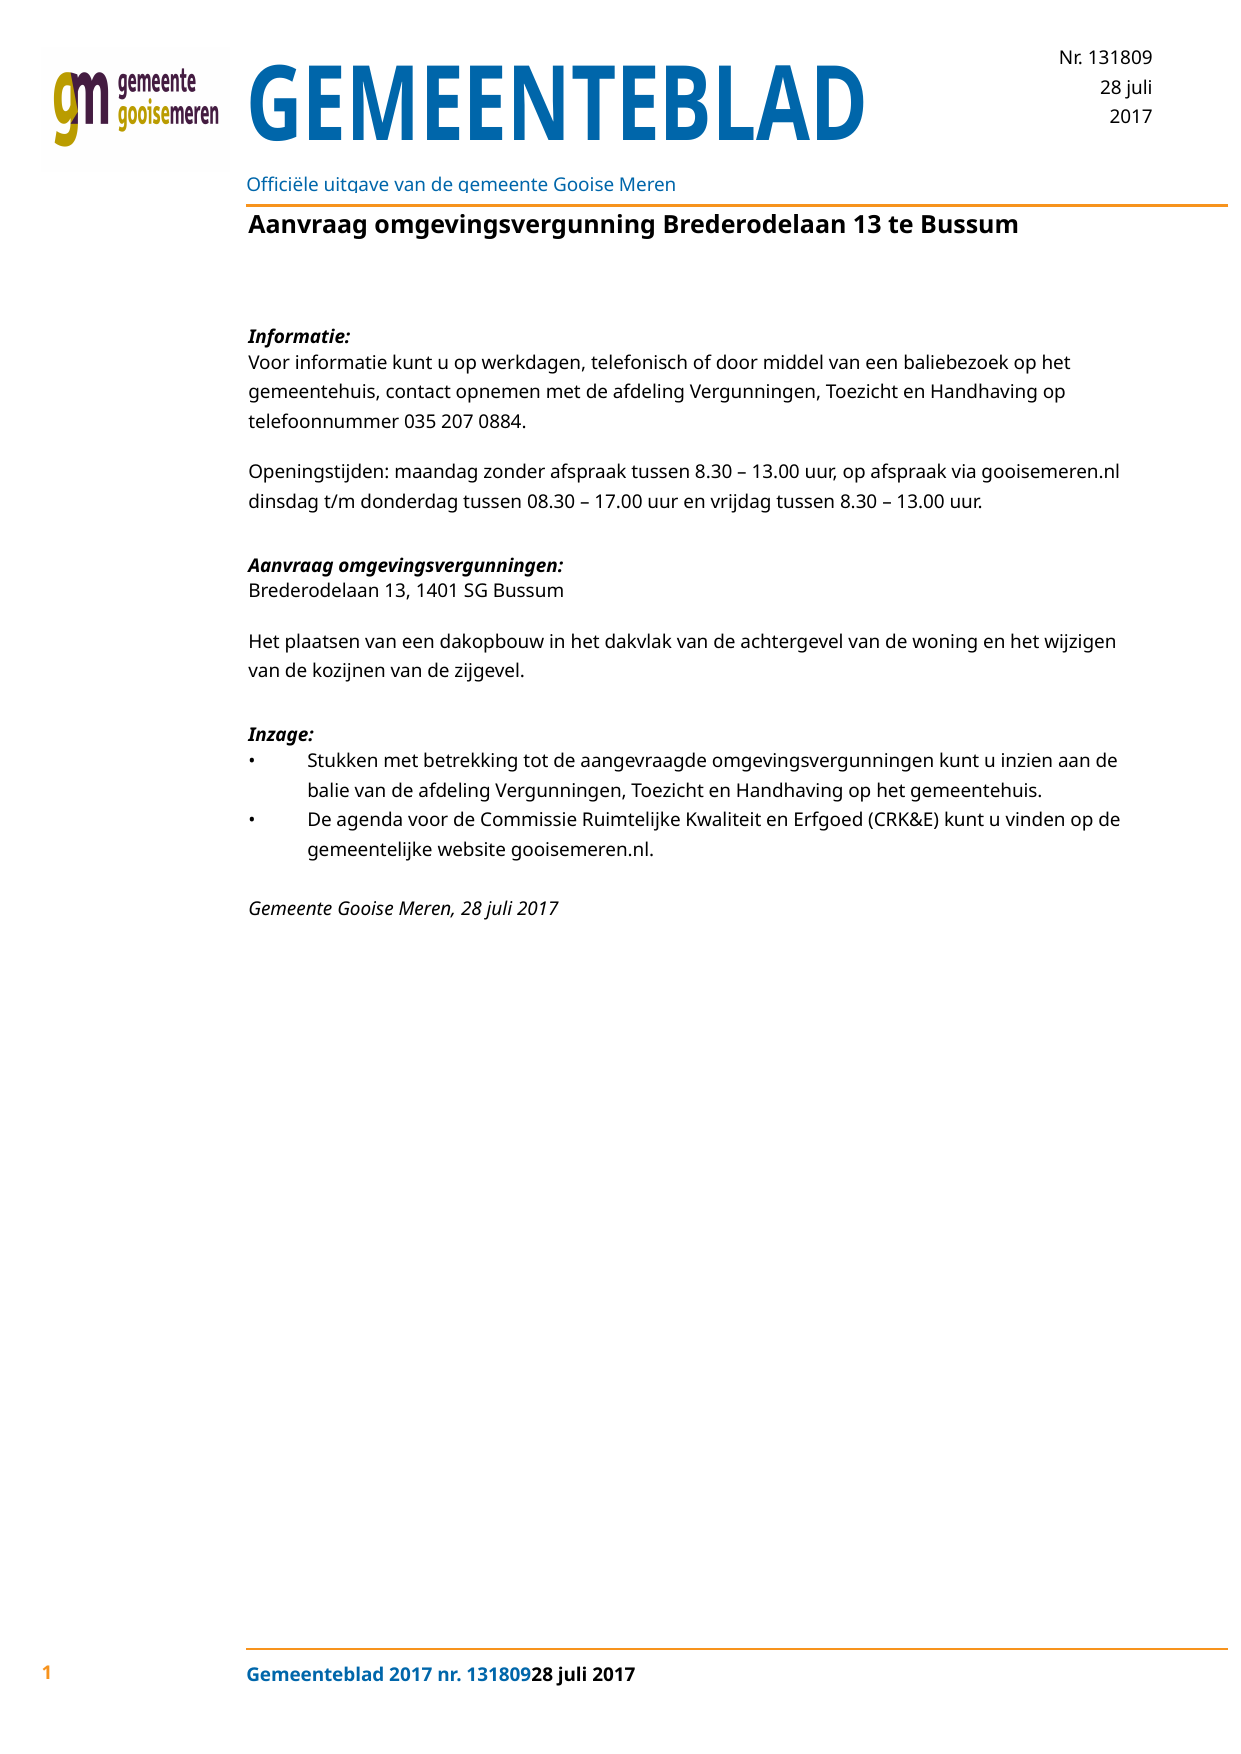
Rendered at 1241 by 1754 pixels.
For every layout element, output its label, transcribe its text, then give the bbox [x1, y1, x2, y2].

picture [41, 47, 231, 172]
text Het plaatsen van een dakopbouw in het dakvlak van de achtergevel van de woning en het wijzigen van de kozijnen van de zijgevel. [248, 628, 1152, 683]
text Aanvraag omgevingsvergunningen: [248, 552, 1152, 578]
text Brederodelaan 13, 1401 SG Bussum [248, 578, 1152, 603]
text Inzage: [248, 722, 1152, 747]
text Gemeente Gooise Meren, 28 juli 2017 [248, 895, 1152, 921]
text Voor informatie kunt u op werkdagen, telefonisch of door middel van een baliebezoek op het gemeentehuis, contact opnemen met de afdeling Vergunningen, Toezicht en Handhaving op telefoonnummer 035 207 0884. [248, 349, 1152, 434]
text Informatie: [248, 323, 1152, 349]
list De agenda voor de Commissie Ruimtelijke Kwaliteit en Erfgoed (CRK&E) kunt u vinden op de gemeentelijke website gooisemeren.nl. [248, 807, 1152, 862]
text Aanvraag omgevingsvergunning Brederodelaan 13 te Bussum [248, 207, 1152, 241]
text Openingstijden: maandag zonder afspraak tussen 8.30 – 13.00 uur, op afspraak via gooisemeren.nl dinsdag t/m donderdag tussen 08.30 – 17.00 uur en vrijdag tussen 8.30 – 13.00 uur. [248, 458, 1152, 514]
list Stukken met betrekking tot de aangevraagde omgevingsvergunningen kunt u inzien aan de balie van de afdeling Vergunningen, Toezicht en Handhaving op het gemeentehuis. [248, 747, 1152, 803]
